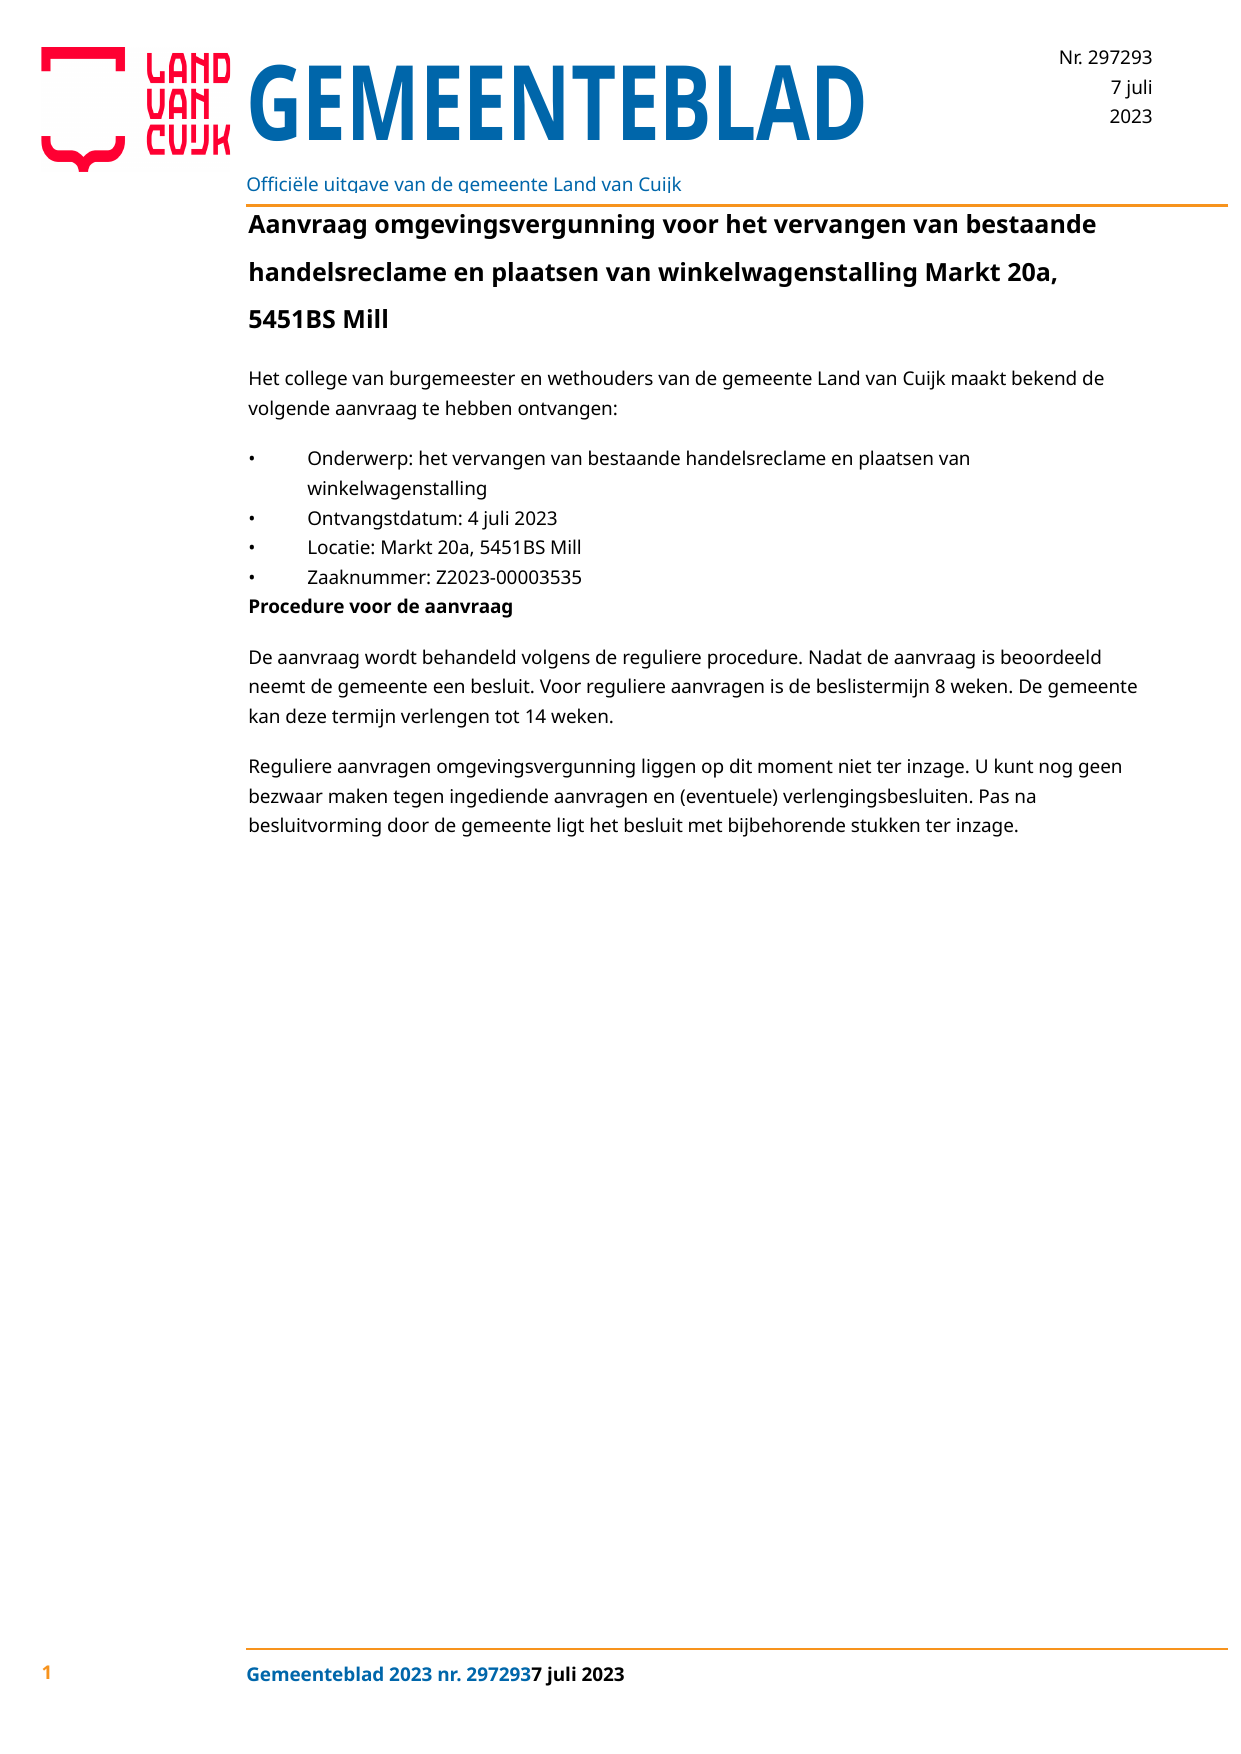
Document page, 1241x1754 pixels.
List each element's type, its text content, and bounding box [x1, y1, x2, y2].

list Onderwerp: het vervangen van bestaande handelsreclame en plaatsen van winkelwagenstalling [248, 446, 1152, 501]
text Het college van burgemeester en wethouders van de gemeente Land van Cuijk maakt bekend de volgende aanvraag te hebben ontvangen: [248, 366, 1152, 421]
text Procedure voor de aanvraag [248, 593, 1152, 619]
list Zaaknummer: Z2023-00003535 [248, 564, 1152, 589]
text Reguliere aanvragen omgevingsvergunning liggen op dit moment niet ter inzage. U kunt nog geen bezwaar maken tegen ingediende aanvragen en (eventuele) verlengingsbesluiten. Pas na besluitvorming door de gemeente ligt het besluit met bijbehorende stukken ter inzage. [248, 753, 1152, 838]
picture [41, 47, 231, 172]
list Locatie: Markt 20a, 5451BS Mill [248, 534, 1152, 560]
text De aanvraag wordt behandeld volgens de reguliere procedure. Nadat de aanvraag is beoordeeld neemt de gemeente een besluit. Voor reguliere aanvragen is de beslistermijn 8 weken. De gemeente kan deze termijn verlengen tot 14 weken. [248, 644, 1152, 729]
text Aanvraag omgevingsvergunning voor het vervangen van bestaande handelsreclame en plaatsen van winkelwagenstalling Markt 20a, 5451BS Mill [248, 207, 1152, 336]
list Ontvangstdatum: 4 juli 2023 [248, 505, 1152, 530]
